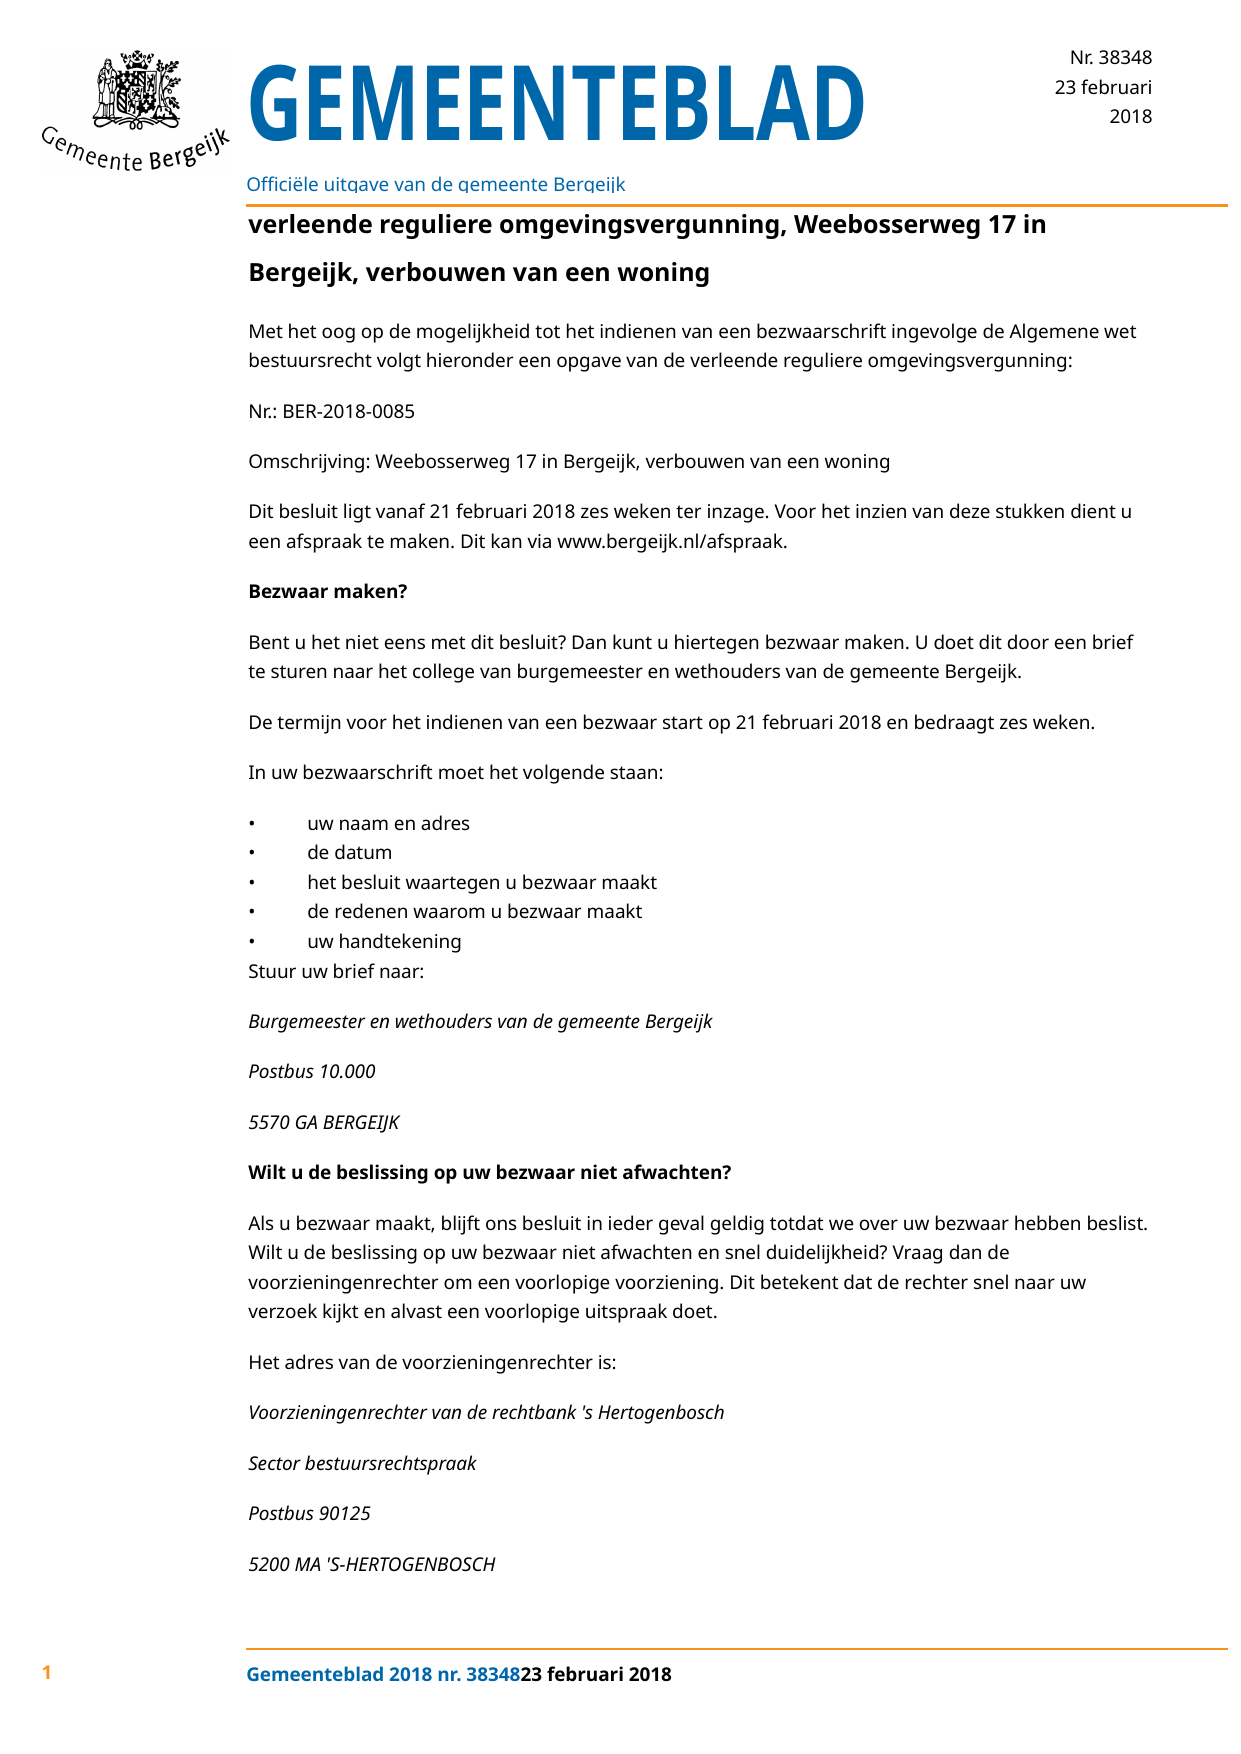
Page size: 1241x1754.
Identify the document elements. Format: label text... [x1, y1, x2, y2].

picture [41, 47, 231, 172]
text Postbus 90125 [248, 1500, 1152, 1526]
text Stuur uw brief naar: [248, 958, 1152, 984]
list uw naam en adres [248, 810, 1152, 836]
text Voorzieningenrechter van de rechtbank 's Hertogenbosch [248, 1399, 1152, 1425]
text Dit besluit ligt vanaf 21 februari 2018 zes weken ter inzage. Voor het inzien van deze stukken dient u een afspraak te maken. Dit kan via www.bergeijk.nl/afspraak. [248, 499, 1152, 554]
text Wilt u de beslissing op uw bezwaar niet afwachten? [248, 1159, 1152, 1185]
list de datum [248, 839, 1152, 865]
text Bezwaar maken? [248, 579, 1152, 604]
text verleende reguliere omgevingsvergunning, Weebosserweg 17 in Bergeijk, verbouwen van een woning [248, 207, 1152, 288]
list de redenen waarom u bezwaar maakt [248, 899, 1152, 924]
text Burgemeester en wethouders van de gemeente Bergeijk [248, 1008, 1152, 1034]
text In uw bezwaarschrift moet het volgende staan: [248, 759, 1152, 785]
list het besluit waartegen u bezwaar maakt [248, 869, 1152, 895]
text Als u bezwaar maakt, blijft ons besluit in ieder geval geldig totdat we over uw bezwaar hebben beslist. Wilt u de beslissing op uw bezwaar niet afwachten en snel duidelijkheid? Vraag dan de voorzieningenrechter om een voorlopige voorziening. Dit betekent dat de rechter snel naar uw verzoek kijkt en alvast een voorlopige uitspraak doet. [248, 1210, 1152, 1324]
text Postbus 10.000 [248, 1059, 1152, 1084]
text Bent u het niet eens met dit besluit? Dan kunt u hiertegen bezwaar maken. U doet dit door een brief te sturen naar het college van burgemeester en wethouders van de gemeente Bergeijk. [248, 629, 1152, 684]
list uw handtekening [248, 928, 1152, 954]
text 5200 MA 'S-HERTOGENBOSCH [248, 1551, 1152, 1577]
text 5570 GA BERGEIJK [248, 1109, 1152, 1135]
text Sector bestuursrechtspraak [248, 1450, 1152, 1476]
text De termijn voor het indienen van een bezwaar start op 21 februari 2018 en bedraagt zes weken. [248, 709, 1152, 735]
text Omschrijving: Weebosserweg 17 in Bergeijk, verbouwen van een woning [248, 448, 1152, 474]
text Met het oog op de mogelijkheid tot het indienen van een bezwaarschrift ingevolge de Algemene wet bestuursrecht volgt hieronder een opgave van de verleende reguliere omgevingsvergunning: [248, 318, 1152, 373]
text Het adres van de voorzieningenrechter is: [248, 1349, 1152, 1375]
text Nr.: BER-2018-0085 [248, 398, 1152, 424]
